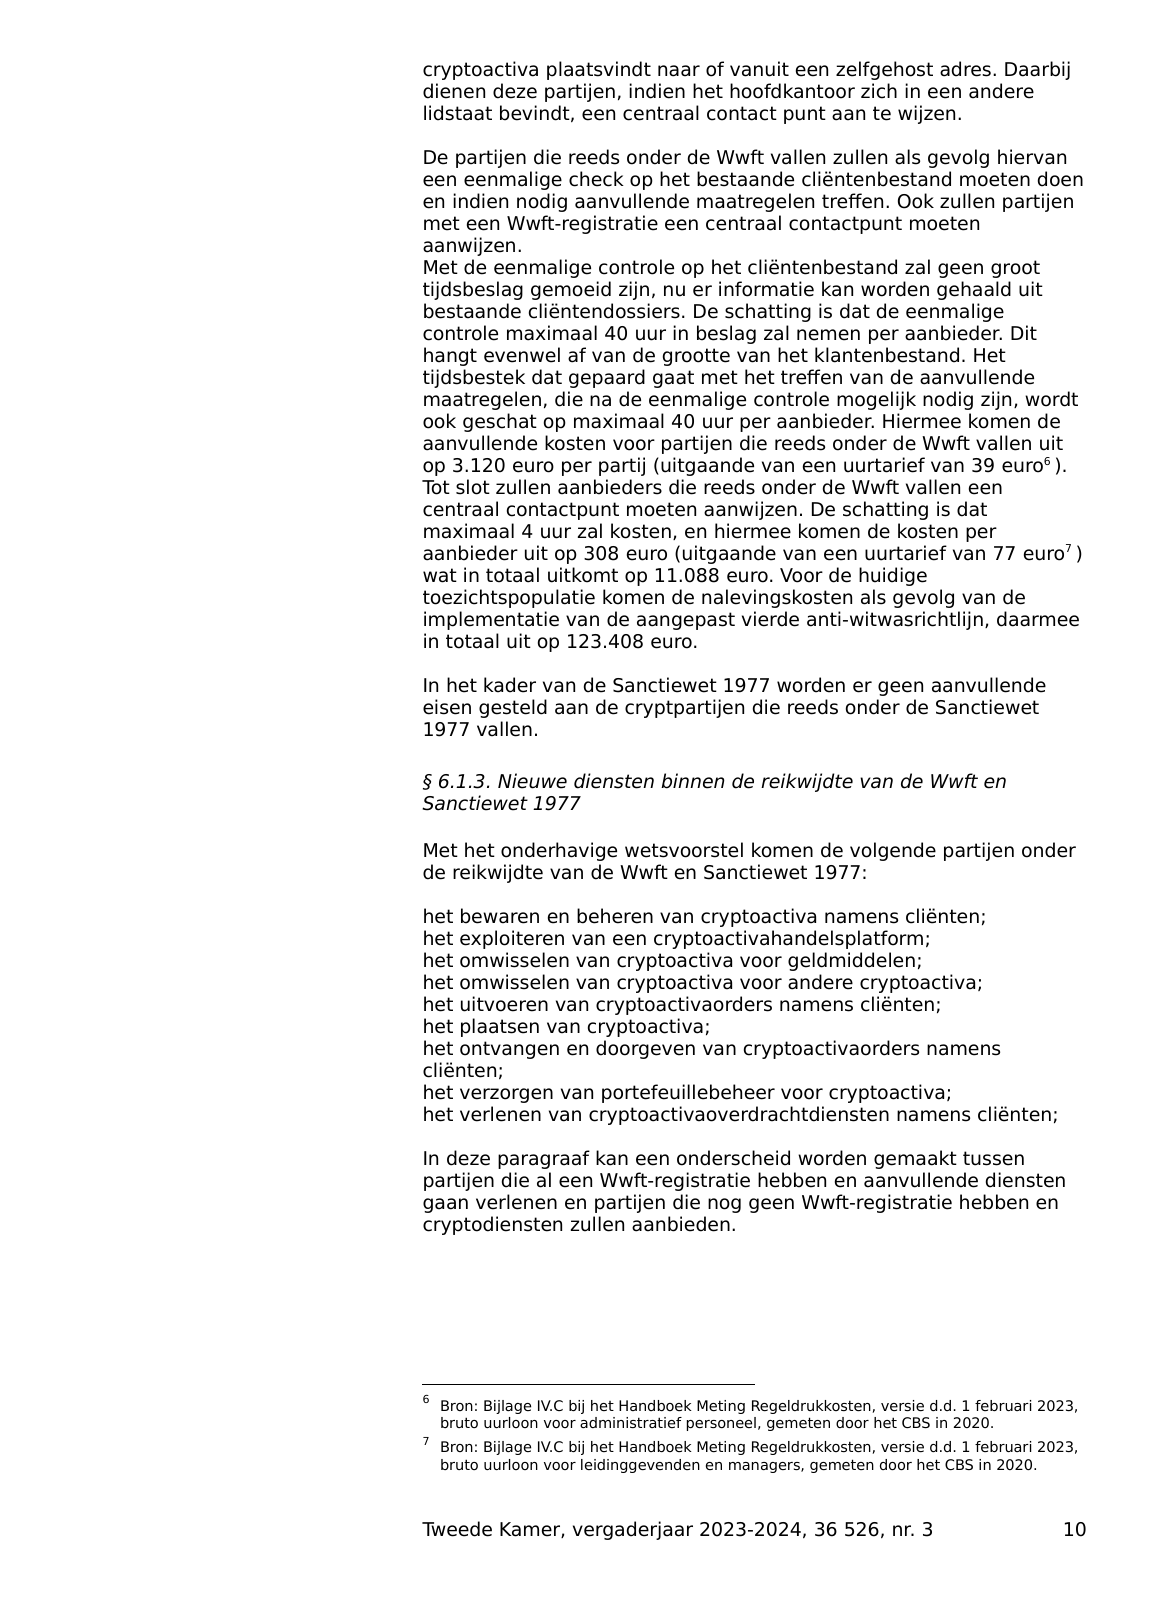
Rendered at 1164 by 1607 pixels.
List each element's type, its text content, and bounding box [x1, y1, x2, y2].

text het bewaren en beheren van cryptoactiva namens cliënten; [422, 906, 1087, 928]
text het verzorgen van portefeuillebeheer voor cryptoactiva; [422, 1082, 1087, 1104]
text cryptoactiva plaatsvindt naar of vanuit een zelfgehost adres. Daarbij dienen deze partijen, indien het hoofdkantoor zich in een andere lidstaat bevindt, een centraal contact punt aan te wijzen. [422, 59, 1087, 125]
text het uitvoeren van cryptoactivaorders namens cliënten; [422, 994, 1087, 1016]
text het omwisselen van cryptoactiva voor geldmiddelen; [422, 950, 1087, 972]
text het omwisselen van cryptoactiva voor andere cryptoactiva; [422, 972, 1087, 994]
text Met de eenmalige controle op het cliëntenbestand zal geen groot tijdsbeslag gemoeid zijn, nu er informatie kan worden gehaald uit bestaande cliëntendossiers. De schatting is dat de eenmalige controle maximaal 40 uur in beslag zal nemen per aanbieder. Dit hangt evenwel af van de grootte van het klantenbestand. Het tijdsbestek dat gepaard gaat met het treffen van de aanvullende maatregelen, die na de eenmalige controle mogelijk nodig zijn, wordt ook geschat op maximaal 40 uur per aanbieder. Hiermee komen de aanvullende kosten voor partijen die reeds onder de Wwft vallen uit op 3.120 euro per partij (uitgaande van een uurtarief van 39 euro). Tot slot zullen aanbieders die reeds onder de Wwft vallen een centraal contactpunt moeten aanwijzen. De schatting is dat maximaal 4 uur zal kosten, en hiermee komen de kosten per aanbieder uit op 308 euro (uitgaande van een uurtarief van 77 euro) wat in totaal uitkomt op 11.088 euro. Voor de huidige toezichtspopulatie komen de nalevingskosten als gevolg van de implementatie van de aangepast vierde anti-witwasrichtlijn, daarmee in totaal uit op 123.408 euro. [422, 257, 1087, 653]
text Bron: Bijlage IV.C bij het Handboek Meting Regeldrukkosten, versie d.d. 1 februari 2023, bruto uurloon voor administratief personeel, gemeten door het CBS in 2020. [422, 1393, 1087, 1432]
text In deze paragraaf kan een onderscheid worden gemaakt tussen partijen die al een Wwft-registratie hebben en aanvullende diensten gaan verlenen en partijen die nog geen Wwft-registratie hebben en cryptodiensten zullen aanbieden. [422, 1148, 1087, 1236]
text het ontvangen en doorgeven van cryptoactivaorders namens cliënten; [422, 1038, 1087, 1082]
text Bron: Bijlage IV.C bij het Handboek Meting Regeldrukkosten, versie d.d. 1 februari 2023, bruto uurloon voor leidinggevenden en managers, gemeten door het CBS in 2020. [422, 1435, 1087, 1474]
text het verlenen van cryptoactivaoverdrachtdiensten namens cliënten; [422, 1104, 1087, 1126]
text In het kader van de Sanctiewet 1977 worden er geen aanvullende eisen gesteld aan de cryptpartijen die reeds onder de Sanctiewet 1977 vallen. [422, 675, 1087, 741]
text het exploiteren van een cryptoactivahandelsplatform; [422, 928, 1087, 950]
text Met het onderhavige wetsvoorstel komen de volgende partijen onder de reikwijdte van de Wwft en Sanctiewet 1977: [422, 840, 1087, 884]
subtitle § 6.1.3. Nieuwe diensten binnen de reikwijdte van de Wwft en Sanctiewet 1977 [422, 771, 1087, 815]
text De partijen die reeds onder de Wwft vallen zullen als gevolg hiervan een eenmalige check op het bestaande cliëntenbestand moeten doen en indien nodig aanvullende maatregelen treffen. Ook zullen partijen met een Wwft-registratie een centraal contactpunt moeten aanwijzen. [422, 147, 1087, 257]
text het plaatsen van cryptoactiva; [422, 1016, 1087, 1038]
